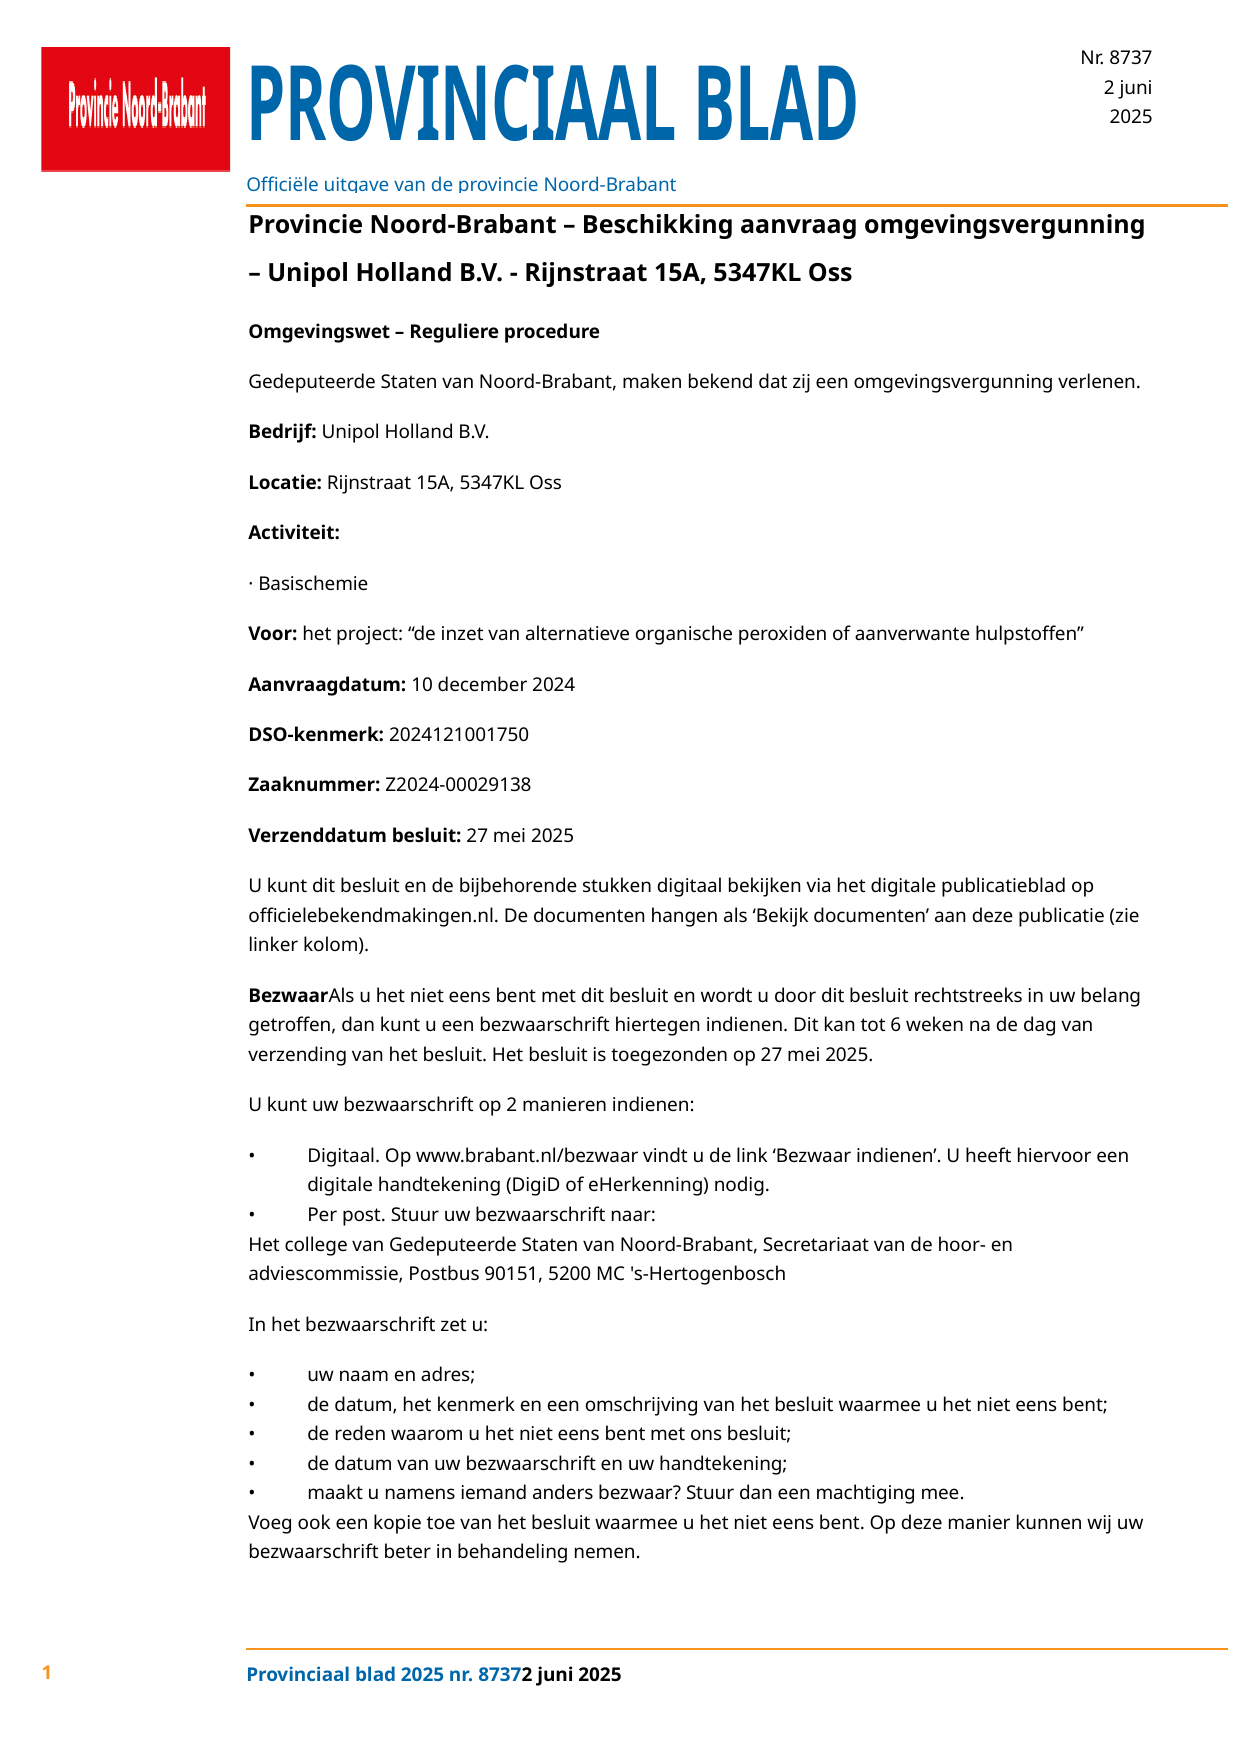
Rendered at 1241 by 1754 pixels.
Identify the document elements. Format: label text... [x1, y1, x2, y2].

text Gedeputeerde Staten van Noord-Brabant, maken bekend dat zij een omgevingsvergunning verlenen. [248, 368, 1152, 394]
text U kunt uw bezwaarschrift op 2 manieren indienen: [248, 1092, 1152, 1117]
list maakt u namens iemand anders bezwaar? Stuur dan een machtiging mee. [248, 1479, 1152, 1505]
list uw naam en adres; [248, 1361, 1152, 1387]
text Het college van Gedeputeerde Staten van Noord-Brabant, Secretariaat van de hoor- en adviescommissie, Postbus 90151, 5200 MC 's‑Hertogenbosch [248, 1231, 1152, 1286]
text In het bezwaarschrift zet u: [248, 1311, 1152, 1337]
list de datum, het kenmerk en een omschrijving van het besluit waarmee u het niet eens bent; [248, 1391, 1152, 1417]
text DSO-kenmerk: 2024121001750 [248, 721, 1152, 747]
text Provincie Noord-Brabant – Beschikking aanvraag omgevingsvergunning – Unipol Holland B.V. - Rijnstraat 15A, 5347KL Oss [248, 207, 1152, 288]
text BezwaarAls u het niet eens bent met dit besluit en wordt u door dit besluit rechtstreeks in uw belang getroffen, dan kunt u een bezwaarschrift hiertegen indienen. Dit kan tot 6 weken na de dag van verzending van het besluit. Het besluit is toegezonden op 27 mei 2025. [248, 982, 1152, 1067]
text Activiteit: [248, 519, 1152, 545]
picture [41, 47, 231, 172]
list Per post. Stuur uw bezwaarschrift naar: [248, 1201, 1152, 1227]
text Omgevingswet – Reguliere procedure [248, 318, 1152, 344]
text Voeg ook een kopie toe van het besluit waarmee u het niet eens bent. Op deze manier kunnen wij uw bezwaarschrift beter in behandeling nemen. [248, 1509, 1152, 1564]
text Aanvraagdatum: 10 december 2024 [248, 671, 1152, 697]
list Digitaal. Op www.brabant.nl/bezwaar vindt u de link ‘Bezwaar indienen’. U heeft hiervoor een digitale handtekening (DigiD of eHerkenning) nodig. [248, 1142, 1152, 1197]
text Verzenddatum besluit: 27 mei 2025 [248, 822, 1152, 848]
text U kunt dit besluit en de bijbehorende stukken digitaal bekijken via het digitale publicatieblad op officielebekendmakingen.nl. De documenten hangen als ‘Bekijk documenten’ aan deze publicatie (zie linker kolom). [248, 872, 1152, 957]
text Zaaknummer: Z2024-00029138 [248, 772, 1152, 797]
text · Basischemie [248, 570, 1152, 596]
text Voor: het project: “de inzet van alternatieve organische peroxiden of aanverwante hulpstoffen” [248, 620, 1152, 646]
list de reden waarom u het niet eens bent met ons besluit; [248, 1420, 1152, 1446]
text Locatie: Rijnstraat 15A, 5347KL Oss [248, 469, 1152, 495]
text Bedrijf: Unipol Holland B.V. [248, 419, 1152, 444]
list de datum van uw bezwaarschrift en uw handtekening; [248, 1450, 1152, 1476]
